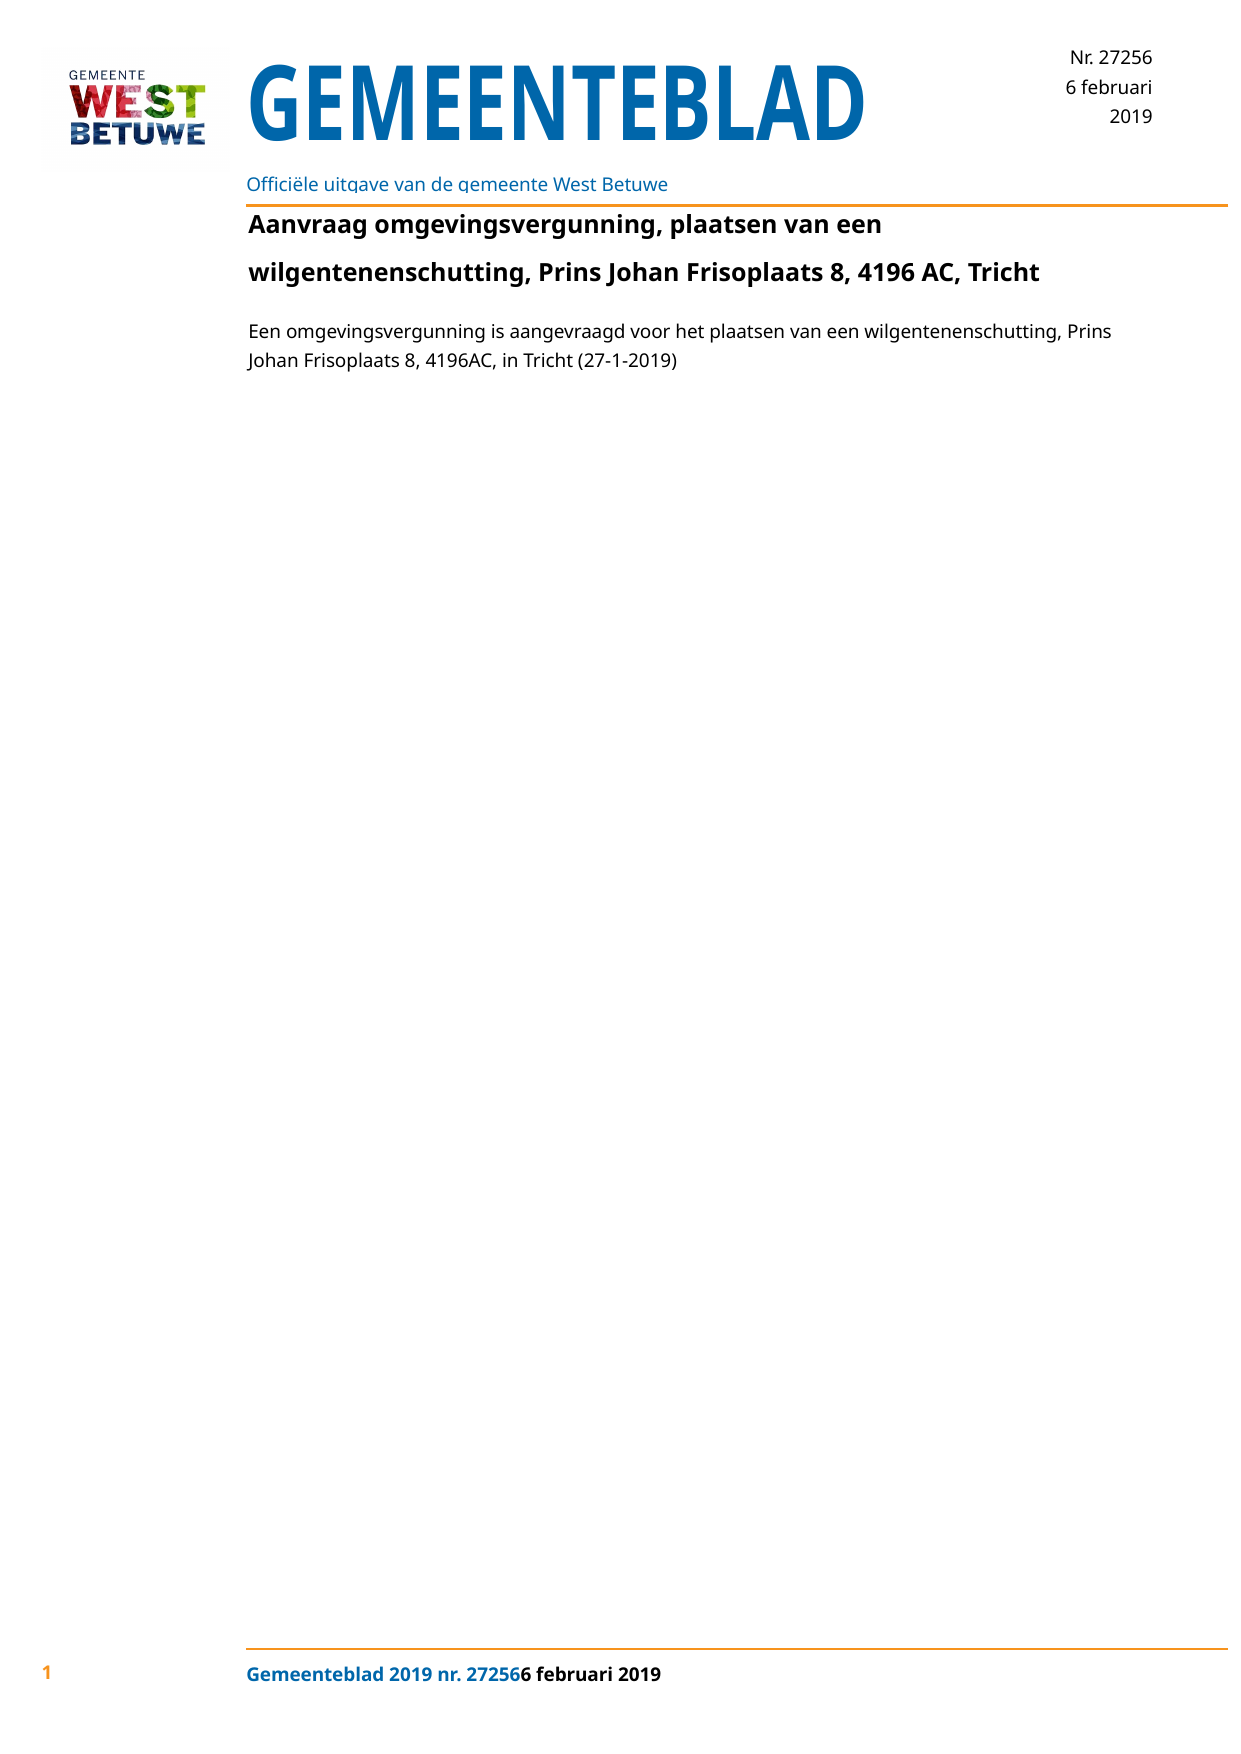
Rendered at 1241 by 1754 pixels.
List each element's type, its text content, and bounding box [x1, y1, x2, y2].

text Aanvraag omgevingsvergunning, plaatsen van een wilgentenenschutting, Prins Johan Frisoplaats 8, 4196 AC, Tricht [248, 207, 1152, 288]
text Een omgevingsvergunning is aangevraagd voor het plaatsen van een wilgentenenschutting, Prins Johan Frisoplaats 8, 4196AC, in Tricht (27-1-2019) [248, 318, 1152, 373]
picture [41, 47, 231, 172]
